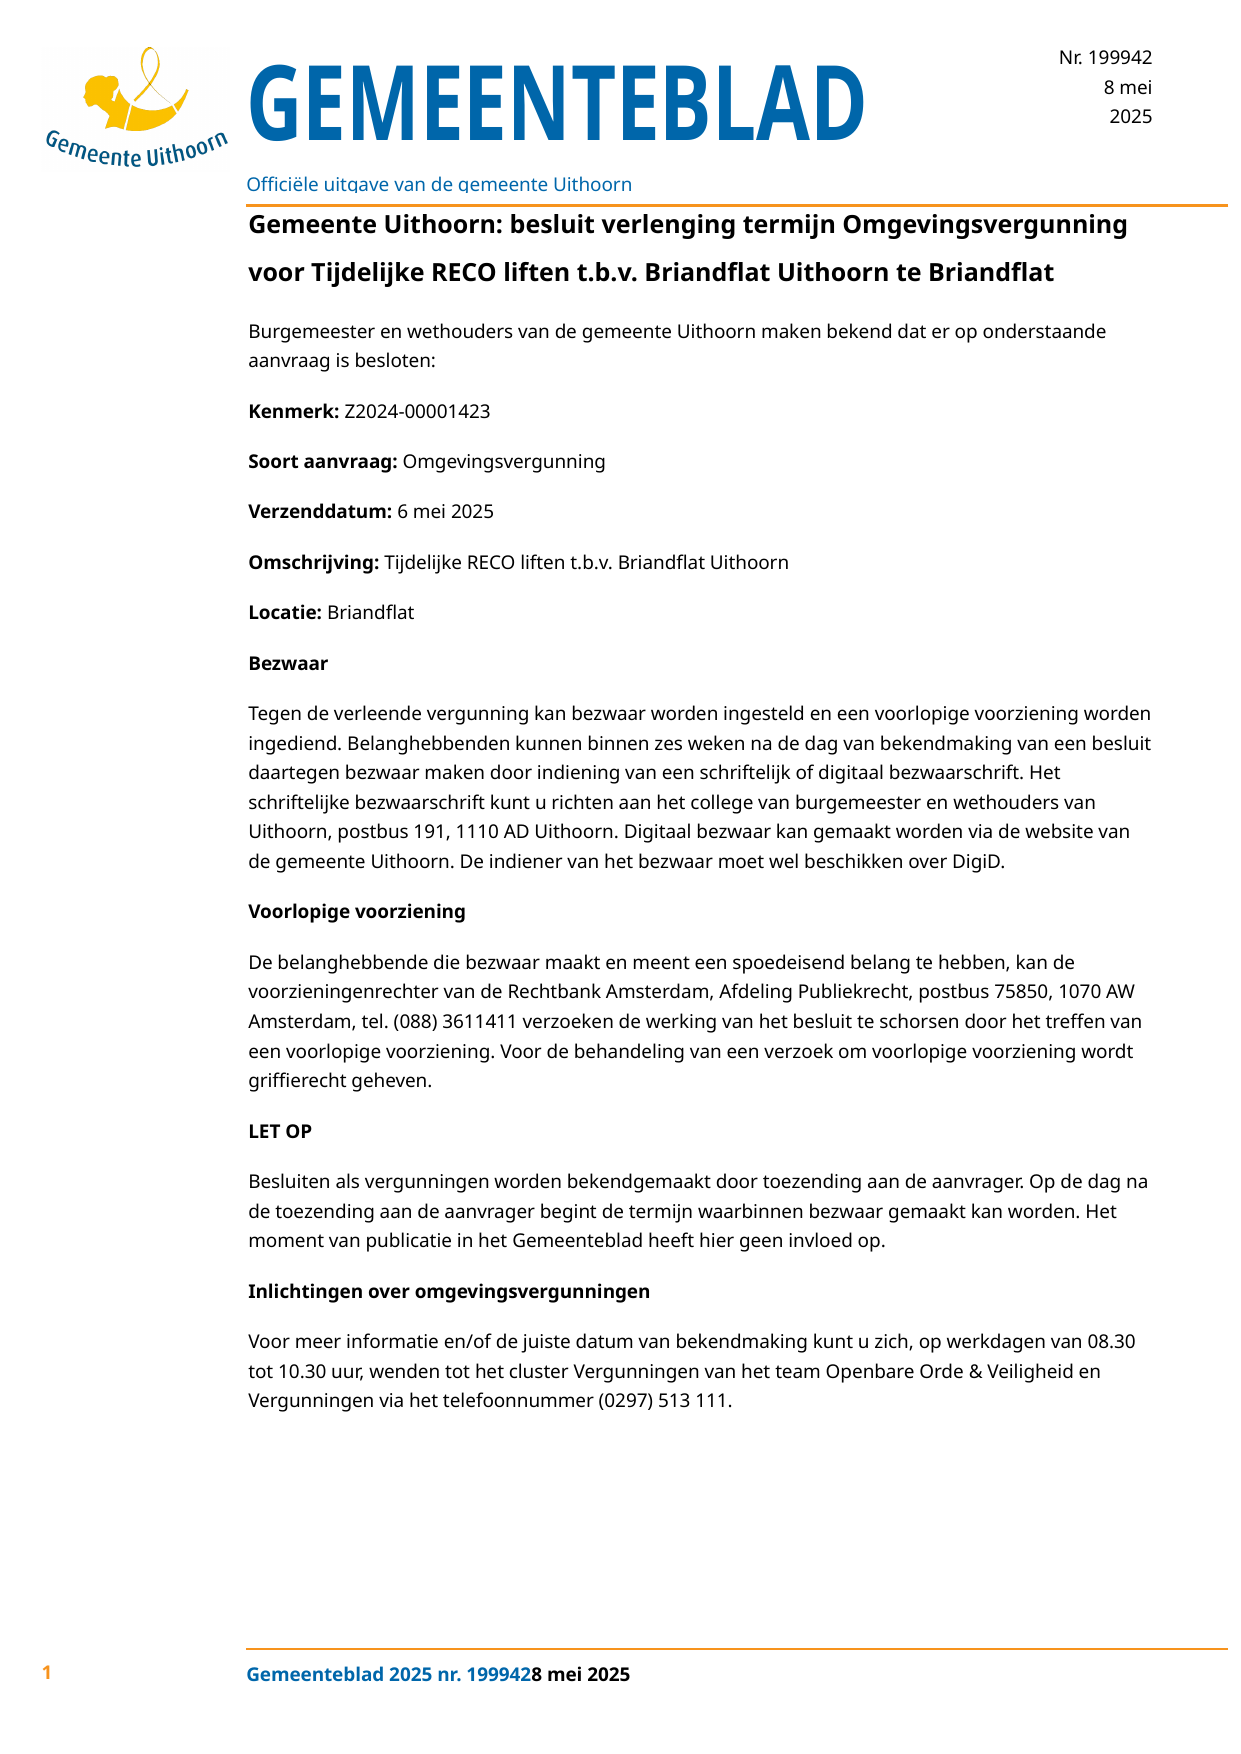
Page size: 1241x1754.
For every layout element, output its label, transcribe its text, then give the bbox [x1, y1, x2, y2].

text Voor meer informatie en/of de juiste datum van bekendmaking kunt u zich, op werkdagen van 08.30 tot 10.30 uur, wenden tot het cluster Vergunningen van het team Openbare Orde & Veiligheid en Vergunningen via het telefoonnummer (0297) 513 111. [248, 1328, 1152, 1413]
text Tegen de verleende vergunning kan bezwaar worden ingesteld en een voorlopige voorziening worden ingediend. Belanghebbenden kunnen binnen zes weken na de dag van bekendmaking van een besluit daartegen bezwaar maken door indiening van een schriftelijk of digitaal bezwaarschrift. Het schriftelijke bezwaarschrift kunt u richten aan het college van burgemeester en wethouders van Uithoorn, postbus 191, 1110 AD Uithoorn. Digitaal bezwaar kan gemaakt worden via de website van de gemeente Uithoorn. De indiener van het bezwaar moet wel beschikken over DigiD. [248, 700, 1152, 874]
text LET OP [248, 1118, 1152, 1144]
text Omschrijving: Tijdelijke RECO liften t.b.v. Briandflat Uithoorn [248, 549, 1152, 575]
picture [41, 47, 231, 172]
text Soort aanvraag: Omgevingsvergunning [248, 448, 1152, 474]
text De belanghebbende die bezwaar maakt en meent een spoedeisend belang te hebben, kan de voorzieningenrechter van de Rechtbank Amsterdam, Afdeling Publiekrecht, postbus 75850, 1070 AW Amsterdam, tel. (088) 3611411 verzoeken de werking van het besluit te schorsen door het treffen van een voorlopige voorziening. Voor de behandeling van een verzoek om voorlopige voorziening wordt griffierecht geheven. [248, 949, 1152, 1093]
text Besluiten als vergunningen worden bekendgemaakt door toezending aan de aanvrager. Op de dag na de toezending aan de aanvrager begint de termijn waarbinnen bezwaar gemaakt kan worden. Het moment van publicatie in het Gemeenteblad heeft hier geen invloed op. [248, 1168, 1152, 1253]
text Locatie: Briandflat [248, 599, 1152, 625]
text Voorlopige voorziening [248, 899, 1152, 924]
text Bezwaar [248, 650, 1152, 676]
text Burgemeester en wethouders van de gemeente Uithoorn maken bekend dat er op onderstaande aanvraag is besloten: [248, 318, 1152, 373]
text Gemeente Uithoorn: besluit verlenging termijn Omgevingsvergunning voor Tijdelijke RECO liften t.b.v. Briandflat Uithoorn te Briandflat [248, 207, 1152, 288]
text Inlichtingen over omgevingsvergunningen [248, 1278, 1152, 1304]
text Verzenddatum: 6 mei 2025 [248, 499, 1152, 524]
text Kenmerk: Z2024-00001423 [248, 398, 1152, 424]
